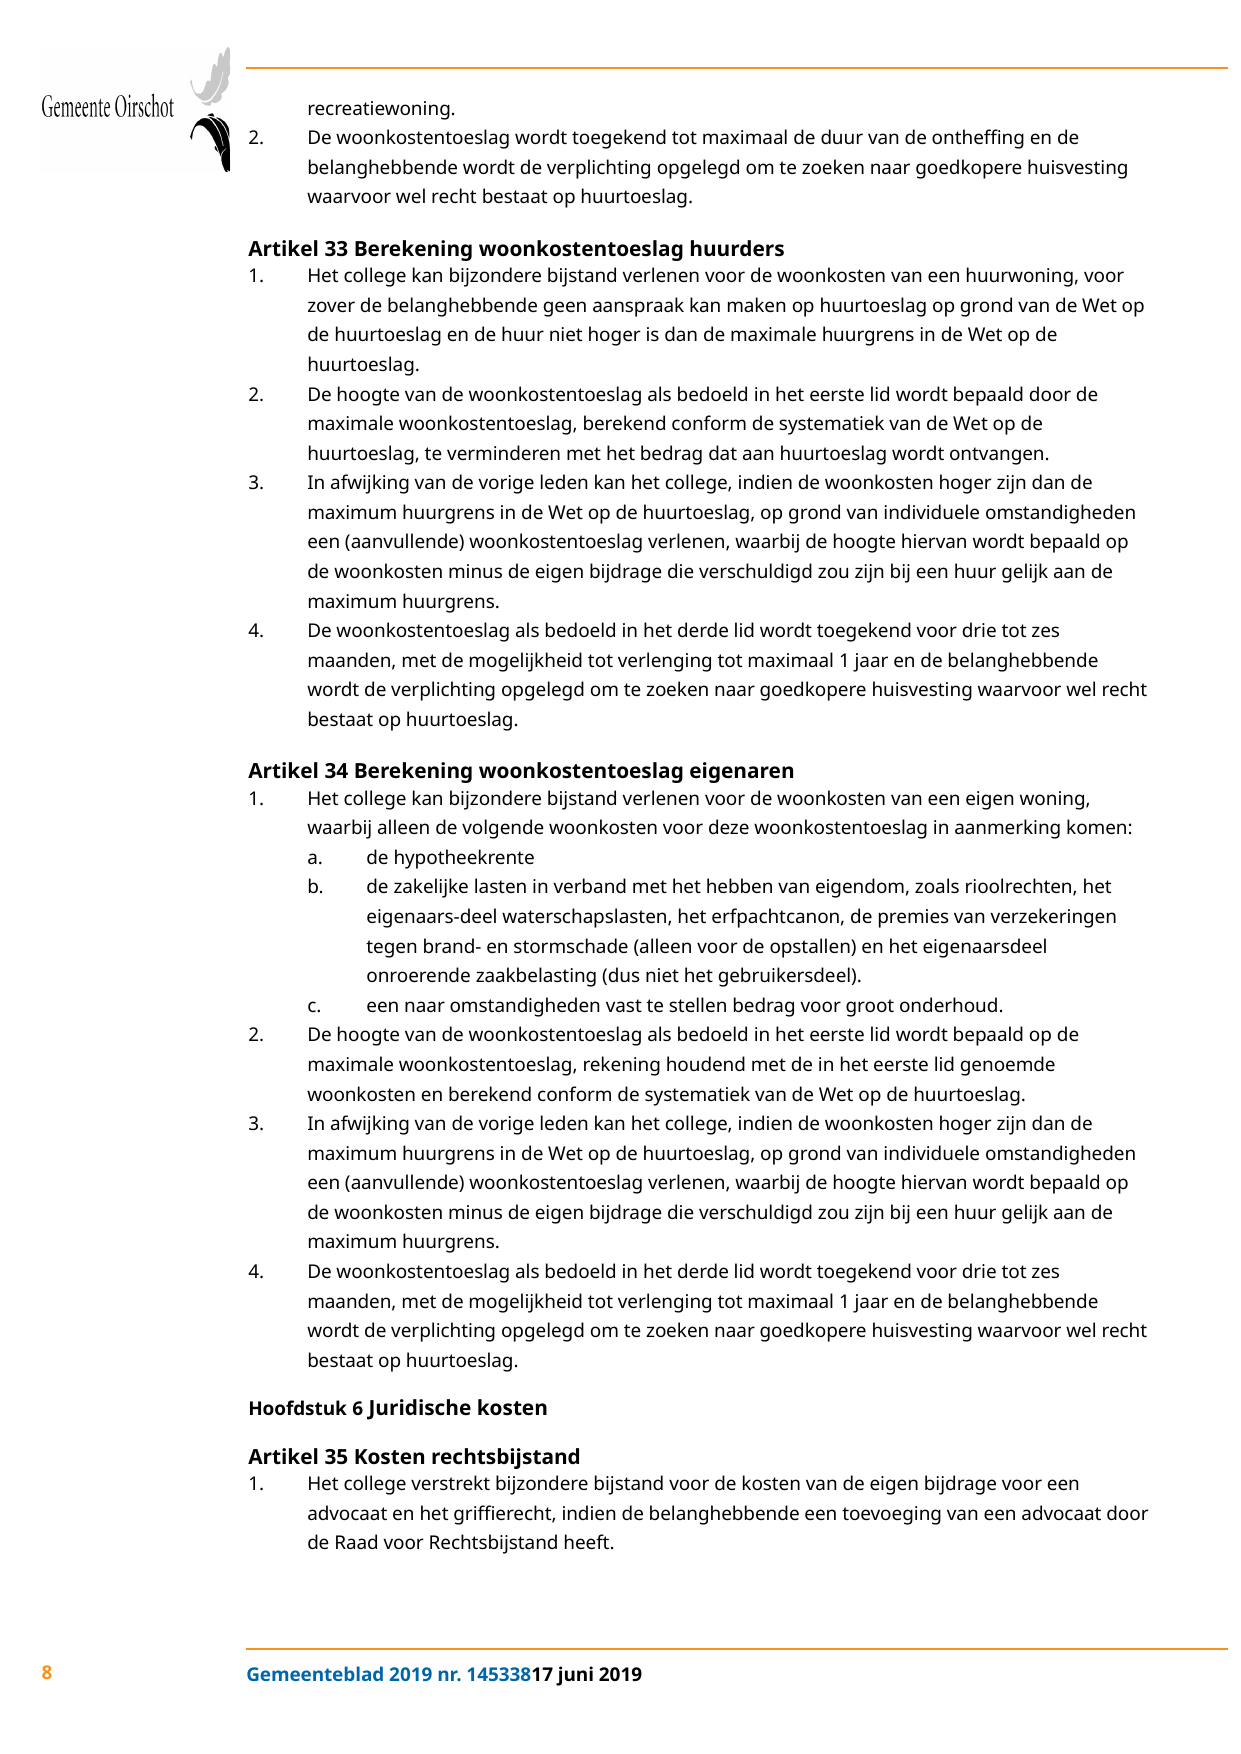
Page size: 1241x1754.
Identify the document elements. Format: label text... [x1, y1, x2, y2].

list De woonkostentoeslag wordt toegekend tot maximaal de duur van de ontheffing en de belanghebbende wordt de verplichting opgelegd om te zoeken naar goedkopere huisvesting waarvoor wel recht bestaat op huurtoeslag. [248, 124, 1152, 209]
list een naar omstandigheden vast te stellen bedrag voor groot onderhoud. [307, 992, 1152, 1018]
list Het college kan bijzondere bijstand verlenen voor de woonkosten van een eigen woning, waarbij alleen de volgende woonkosten voor deze woonkostentoeslag in aanmerking komen: [248, 785, 1152, 840]
list In afwijking van de vorige leden kan het college, indien de woonkosten hoger zijn dan de maximum huurgrens in de Wet op de huurtoeslag, op grond van individuele omstandigheden een (aanvullende) woonkostentoeslag verlenen, waarbij de hoogte hiervan wordt bepaald op de woonkosten minus de eigen bijdrage die verschuldigd zou zijn bij een huur gelijk aan de maximum huurgrens. [248, 469, 1152, 613]
list De woonkostentoeslag als bedoeld in het derde lid wordt toegekend voor drie tot zes maanden, met de mogelijkheid tot verlenging tot maximaal 1 jaar en de belanghebbende wordt de verplichting opgelegd om te zoeken naar goedkopere huisvesting waarvoor wel recht bestaat op huurtoeslag. [248, 1258, 1152, 1373]
picture [41, 47, 231, 172]
list De woonkostentoeslag als bedoeld in het derde lid wordt toegekend voor drie tot zes maanden, met de mogelijkheid tot verlenging tot maximaal 1 jaar en de belanghebbende wordt de verplichting opgelegd om te zoeken naar goedkopere huisvesting waarvoor wel recht bestaat op huurtoeslag. [248, 617, 1152, 732]
list Het college verstrekt bijzondere bijstand voor de kosten van de eigen bijdrage voor een advocaat en het griffierecht, indien de belanghebbende een toevoeging van een advocaat door de Raad voor Rechtsbijstand heeft. [248, 1470, 1152, 1555]
text Artikel 35 Kosten rechtsbijstand [248, 1442, 1152, 1470]
text Hoofdstuk 6 Juridische kosten [248, 1393, 1152, 1421]
list recreatiewoning. [248, 95, 1152, 121]
list In afwijking van de vorige leden kan het college, indien de woonkosten hoger zijn dan de maximum huurgrens in de Wet op de huurtoeslag, op grond van individuele omstandigheden een (aanvullende) woonkostentoeslag verlenen, waarbij de hoogte hiervan wordt bepaald op de woonkosten minus de eigen bijdrage die verschuldigd zou zijn bij een huur gelijk aan de maximum huurgrens. [248, 1110, 1152, 1254]
list Het college kan bijzondere bijstand verlenen voor de woonkosten van een huurwoning, voor zover de belanghebbende geen aanspraak kan maken op huurtoeslag op grond van de Wet op de huurtoeslag en de huur niet hoger is dan de maximale huurgrens in de Wet op de huurtoeslag. [248, 262, 1152, 377]
text Artikel 34 Berekening woonkostentoeslag eigenaren [248, 757, 1152, 785]
list de hypotheekrente [307, 844, 1152, 870]
list de zakelijke lasten in verband met het hebben van eigendom, zoals rioolrechten, het eigenaars-deel waterschapslasten, het erfpachtcanon, de premies van verzekeringen tegen brand- en stormschade (alleen voor de opstallen) en het eigenaarsdeel onroerende zaakbelasting (dus niet het gebruikersdeel). [307, 874, 1152, 988]
text Artikel 33 Berekening woonkostentoeslag huurders [248, 234, 1152, 262]
list De hoogte van de woonkostentoeslag als bedoeld in het eerste lid wordt bepaald door de maximale woonkostentoeslag, berekend conform de systematiek van de Wet op de huurtoeslag, te verminderen met het bedrag dat aan huurtoeslag wordt ontvangen. [248, 381, 1152, 466]
list De hoogte van de woonkostentoeslag als bedoeld in het eerste lid wordt bepaald op de maximale woonkostentoeslag, rekening houdend met de in het eerste lid genoemde woonkosten en berekend conform de systematiek van de Wet op de huurtoeslag. [248, 1022, 1152, 1107]
